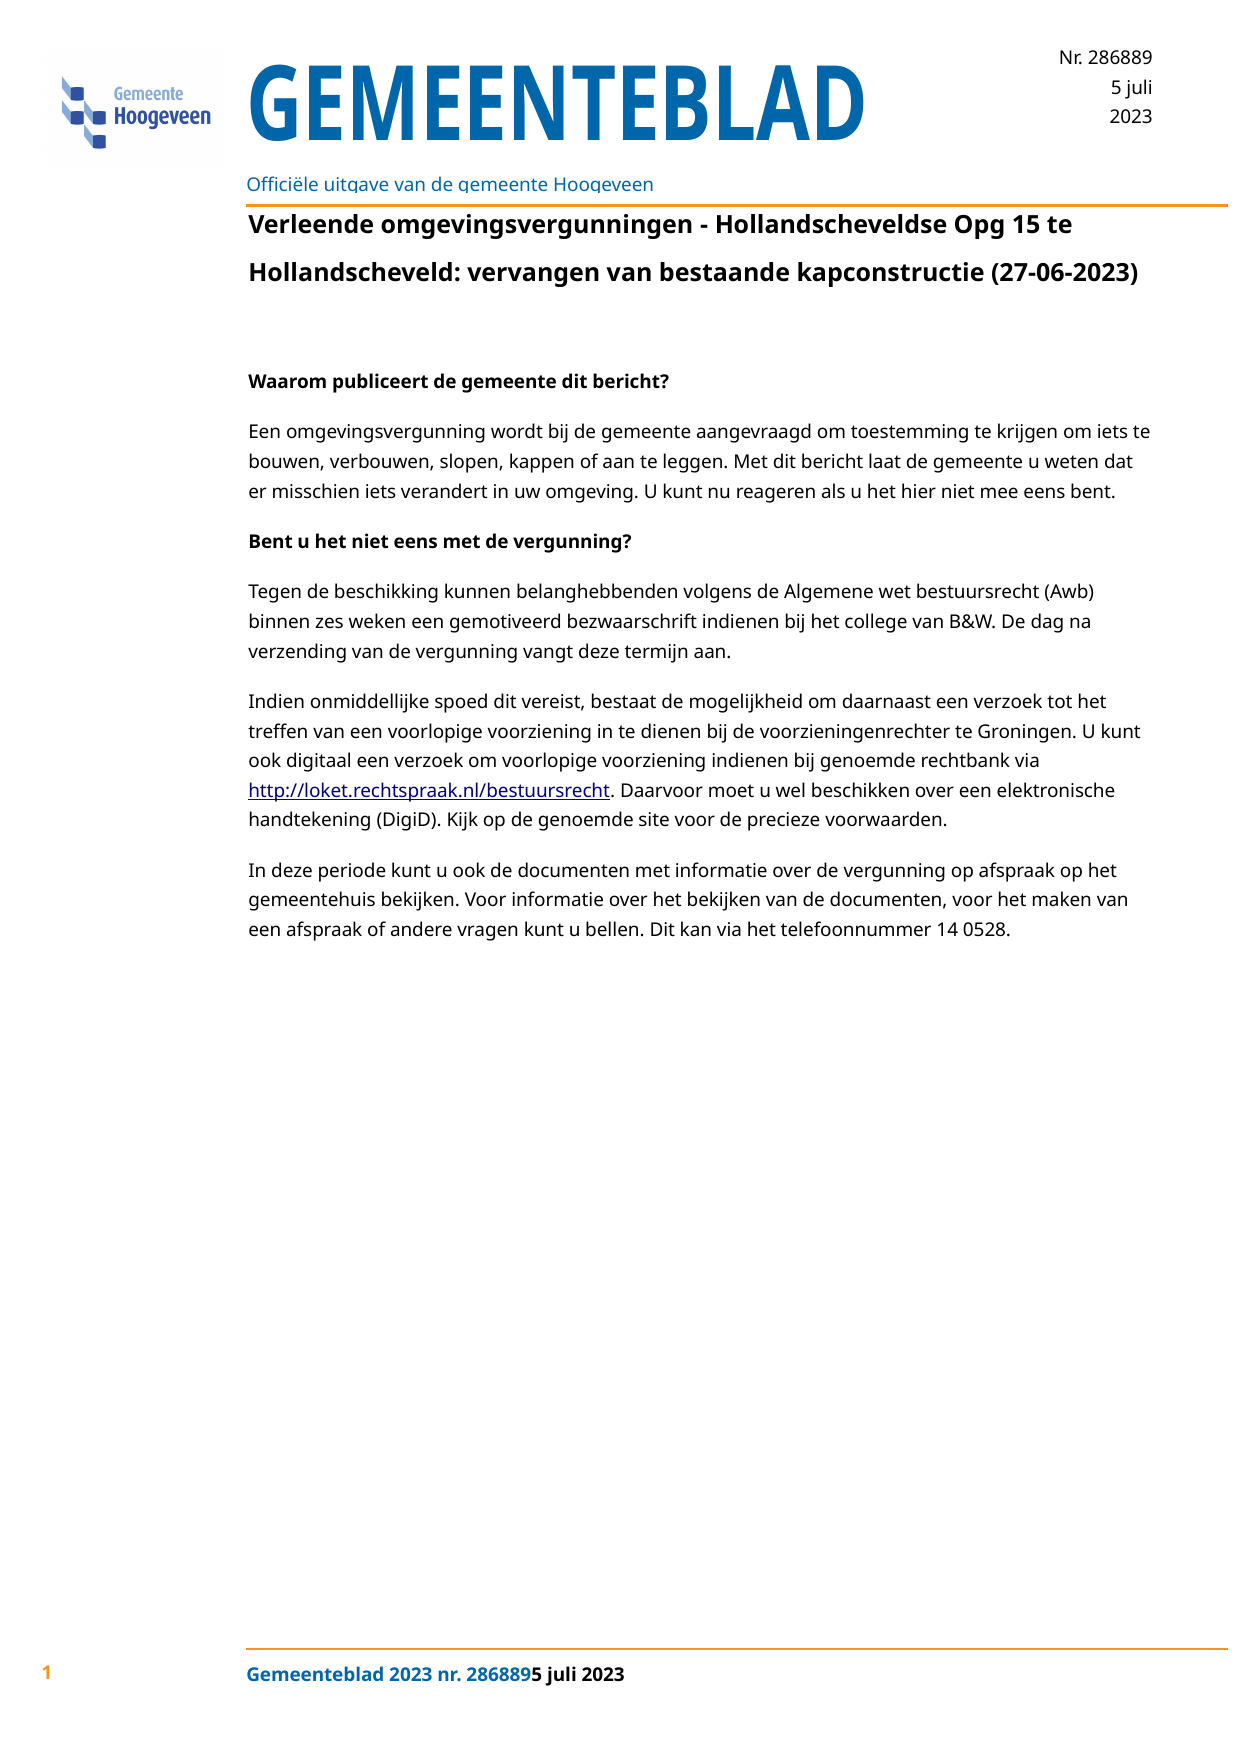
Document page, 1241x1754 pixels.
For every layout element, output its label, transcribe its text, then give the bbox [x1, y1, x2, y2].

text Indien onmiddellijke spoed dit vereist, bestaat de mogelijkheid om daarnaast een verzoek tot het treffen van een voorlopige voorziening in te dienen bij de voorzieningenrechter te Groningen. U kunt ook digitaal een verzoek om voorlopige voorziening indienen bij genoemde rechtbank via http://loket.rechtspraak.nl/bestuursrecht. Daarvoor moet u wel beschikken over een elektronische handtekening (DigiD). Kijk op de genoemde site voor de precieze voorwaarden. [248, 688, 1152, 832]
text Tegen de beschikking kunnen belanghebbenden volgens de Algemene wet bestuursrecht (Awb) binnen zes weken een gemotiveerd bezwaarschrift indienen bij het college van B&W. De dag na verzending van de vergunning vangt deze termijn aan. [248, 579, 1152, 664]
text Bent u het niet eens met de vergunning? [248, 528, 1152, 554]
text Waarom publiceert de gemeente dit bericht? [248, 368, 1152, 394]
text Verleende omgevingsvergunningen - Hollandscheveldse Opg 15 te Hollandscheveld: vervangen van bestaande kapconstructie (27-06-2023) [248, 207, 1152, 288]
text In deze periode kunt u ook de documenten met informatie over de vergunning op afspraak op het gemeentehuis bekijken. Voor informatie over het bekijken van de documenten, voor het maken van een afspraak of andere vragen kunt u bellen. Dit kan via het telefoonnummer 14 0528. [248, 857, 1152, 942]
text Een omgevingsvergunning wordt bij de gemeente aangevraagd om toestemming te krijgen om iets te bouwen, verbouwen, slopen, kappen of aan te leggen. Met dit bericht laat de gemeente u weten dat er misschien iets verandert in uw omgeving. U kunt nu reageren als u het hier niet mee eens bent. [248, 419, 1152, 504]
picture [41, 47, 231, 172]
